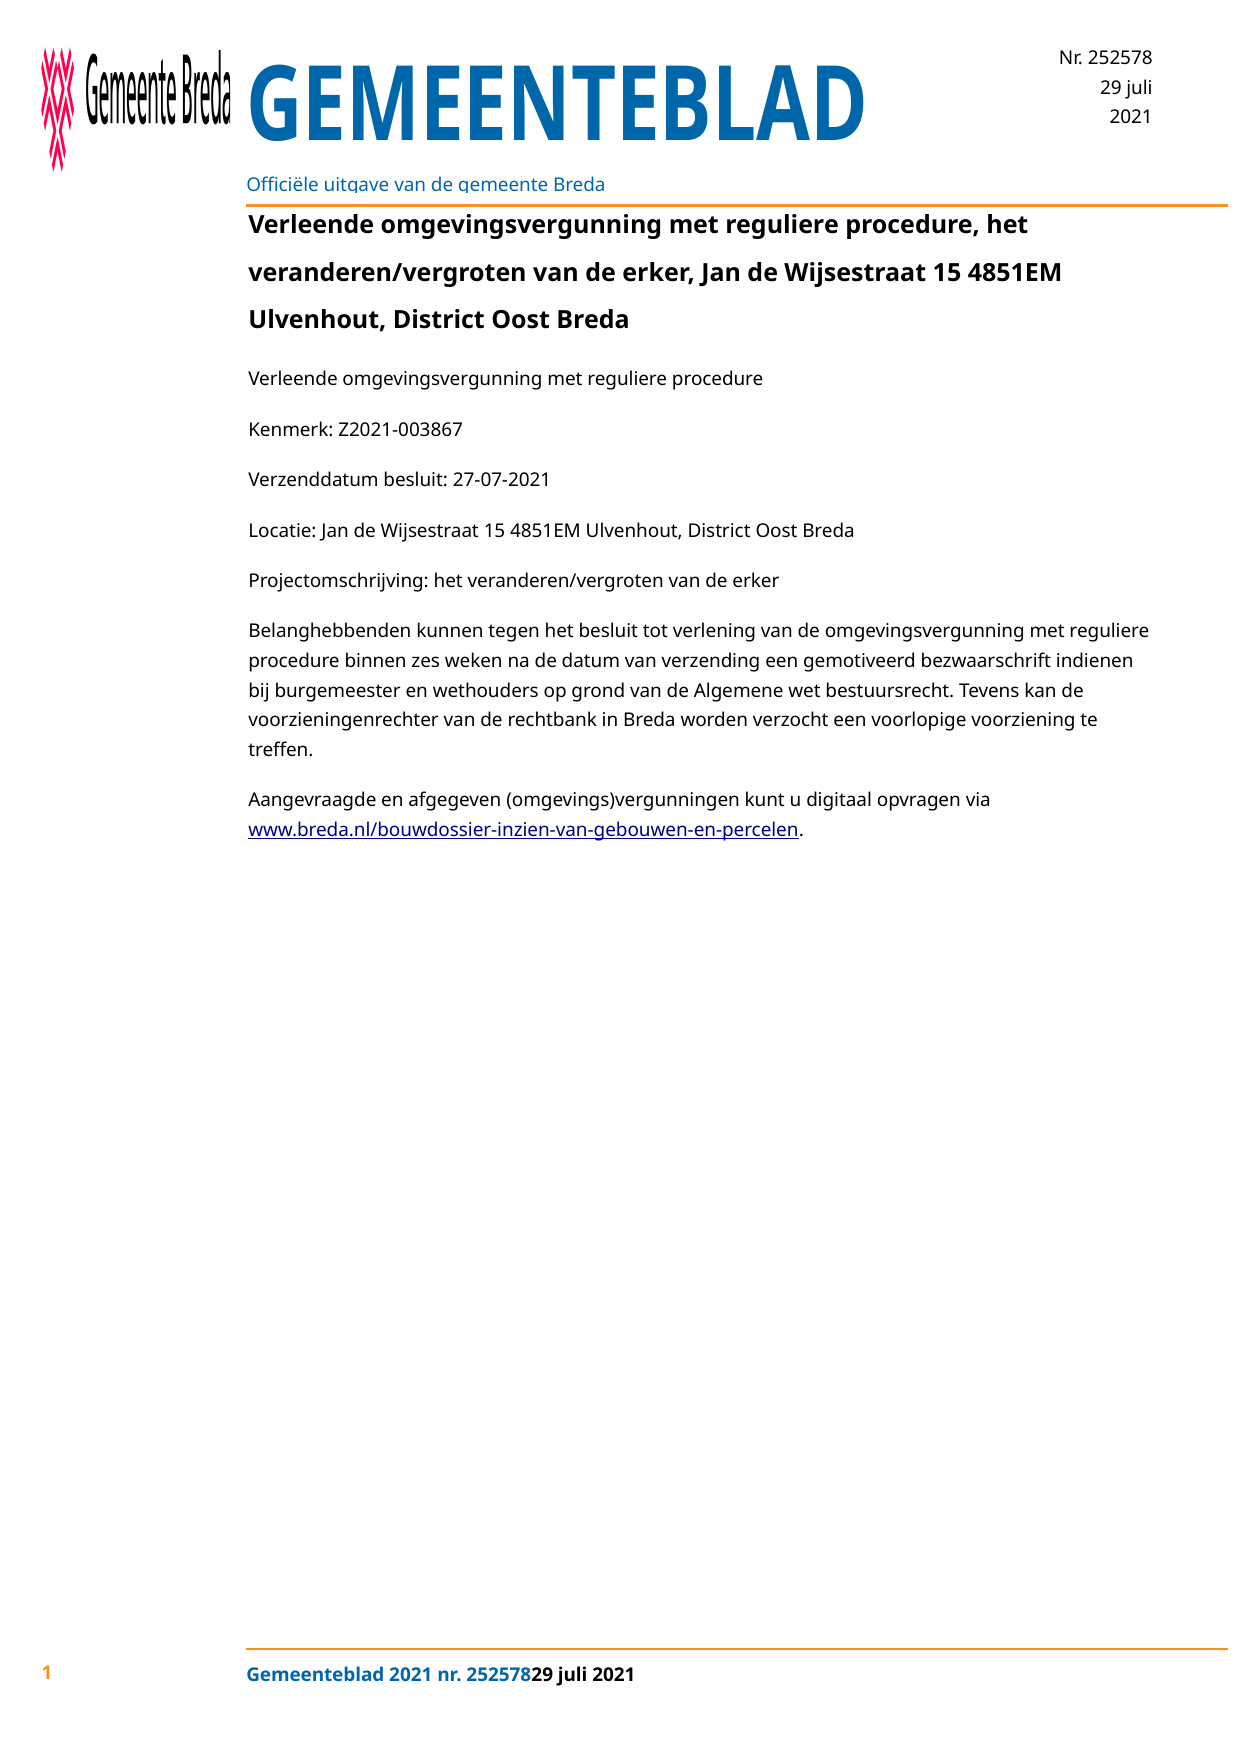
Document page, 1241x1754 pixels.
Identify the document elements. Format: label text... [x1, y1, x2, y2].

text Projectomschrijving: het veranderen/vergroten van de erker [248, 567, 1152, 593]
picture [41, 47, 231, 172]
text Aangevraagde en afgegeven (omgevings)vergunningen kunt u digitaal opvragen via www.breda.nl/bouwdossier-inzien-van-gebouwen-en-percelen. [248, 786, 1152, 842]
text Verleende omgevingsvergunning met reguliere procedure [248, 366, 1152, 391]
text Kenmerk: Z2021-003867 [248, 416, 1152, 442]
text Belanghebbenden kunnen tegen het besluit tot verlening van de omgevingsvergunning met reguliere procedure binnen zes weken na de datum van verzending een gemotiveerd bezwaarschrift indienen bij burgemeester en wethouders op grond van de Algemene wet bestuursrecht. Tevens kan de voorzieningenrechter van de rechtbank in Breda worden verzocht een voorlopige voorziening te treffen. [248, 618, 1152, 762]
text Verzenddatum besluit: 27-07-2021 [248, 466, 1152, 492]
text Verleende omgevingsvergunning met reguliere procedure, het veranderen/vergroten van de erker, Jan de Wijsestraat 15 4851EM Ulvenhout, District Oost Breda [248, 207, 1152, 336]
text Locatie: Jan de Wijsestraat 15 4851EM Ulvenhout, District Oost Breda [248, 517, 1152, 542]
